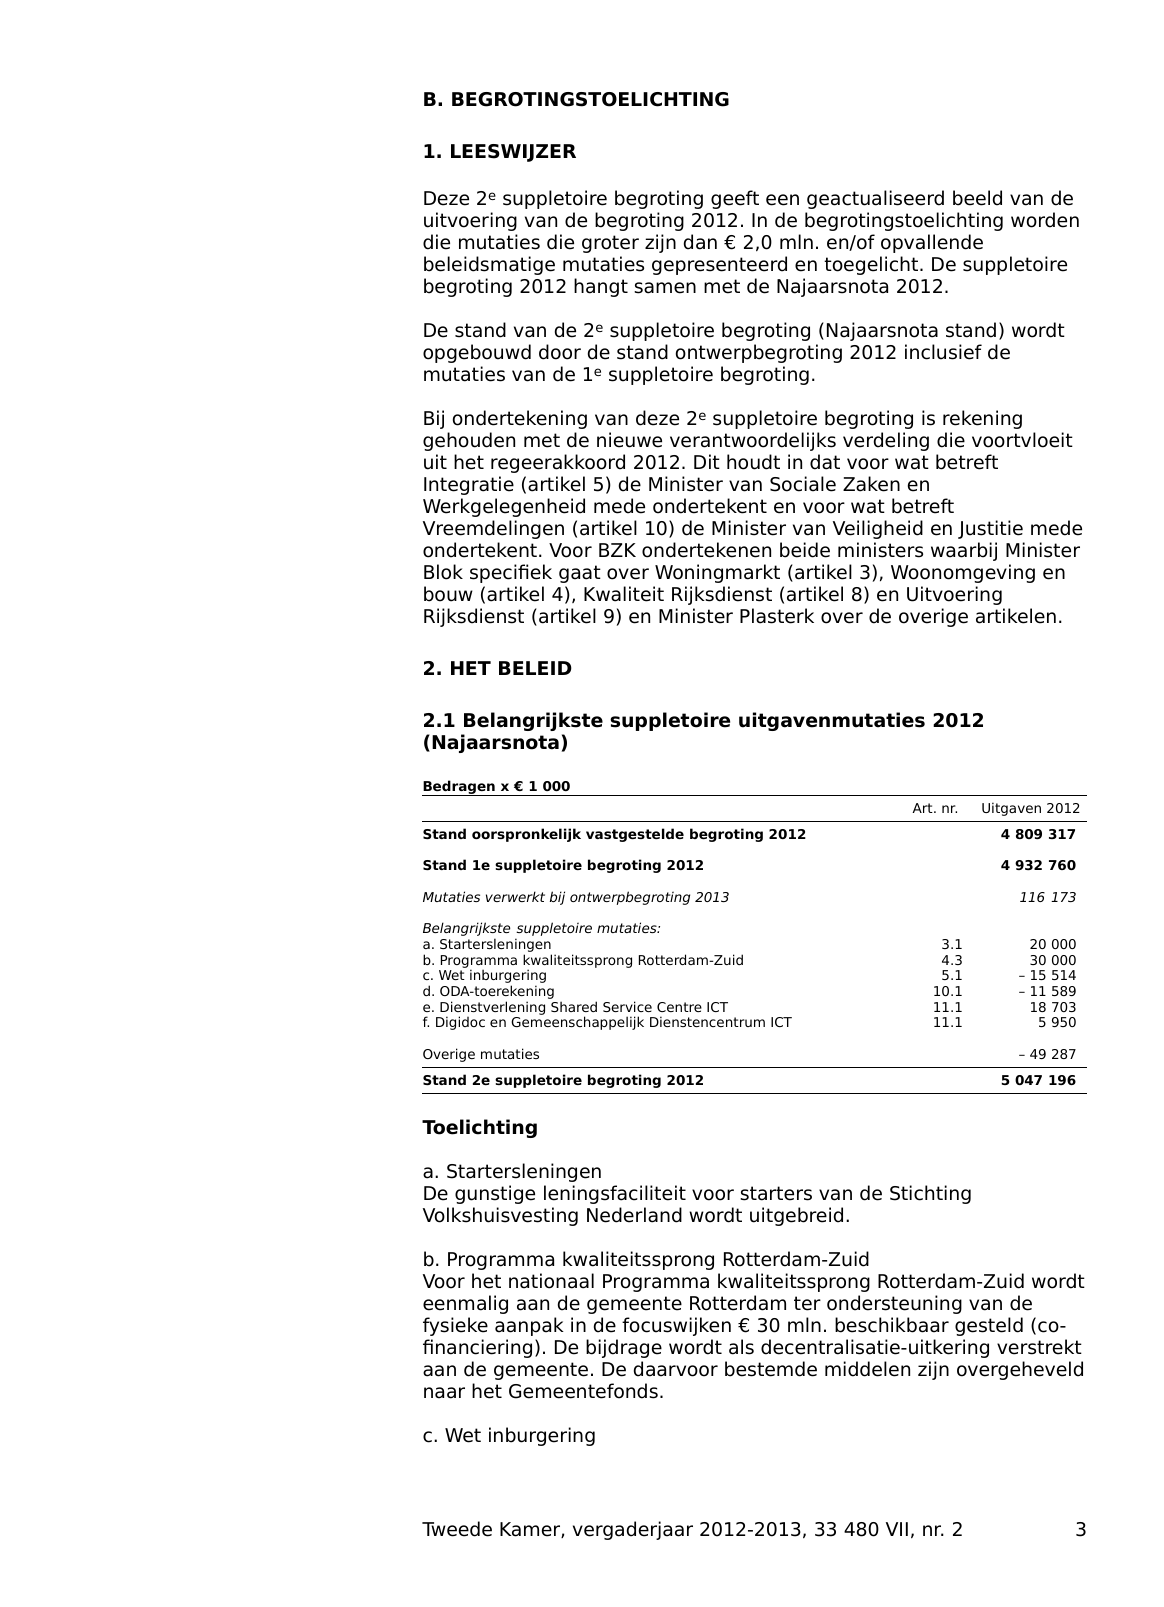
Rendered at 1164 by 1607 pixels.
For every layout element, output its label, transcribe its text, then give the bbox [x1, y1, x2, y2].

table_cell 5.1 [850, 968, 968, 984]
text De gunstige leningsfaciliteit voor starters van de Stichting Volkshuisvesting Nederland wordt uitgebreid. [422, 1183, 1087, 1227]
subtitle 2.1 Belangrijkste suppletoire uitgavenmutaties 2012 (Najaarsnota) [422, 710, 1087, 754]
subtitle 2. HET BELEID [422, 658, 1087, 680]
table_cell – 15 514 [969, 968, 1087, 984]
table_cell 4 809 317 [969, 822, 1087, 842]
table_cell a. Startersleningen [422, 937, 850, 952]
text Bij ondertekening van deze 2e suppletoire begroting is rekening gehouden met de nieuwe verantwoordelijks verdeling die voortvloeit uit het regeerakkoord 2012. Dit houdt in dat voor wat betreft Integratie (artikel 5) de Minister van Sociale Zaken en Werkgelegenheid mede ondertekent en voor wat betreft Vreemdelingen (artikel 10) de Minister van Veiligheid en Justitie mede ondertekent. Voor BZK ondertekenen beide ministers waarbij Minister Blok specifiek gaat over Woningmarkt (artikel 3), Woonomgeving en bouw (artikel 4), Kwaliteit Rijksdienst (artikel 8) en Uitvoering Rijksdienst (artikel 9) en Minister Plasterk over de overige artikelen. [422, 408, 1087, 628]
table_cell 3.1 [850, 937, 968, 952]
text Voor het nationaal Programma kwaliteitssprong Rotterdam-Zuid wordt eenmalig aan de gemeente Rotterdam ter ondersteuning van de fysieke aanpak in de focuswijken € 30 mln. beschikbaar gesteld (co-financiering). De bijdrage wordt als decentralisatie-uitkering verstrekt aan de gemeente. De daarvoor bestemde middelen zijn overgeheveld naar het Gemeentefonds. [422, 1271, 1087, 1403]
table_cell 30 000 [969, 953, 1087, 968]
table_cell Stand 1e suppletoire begroting 2012 [422, 858, 850, 874]
subtitle B. BEGROTINGSTOELICHTING [422, 89, 1087, 111]
table_cell [850, 822, 968, 842]
table_cell [850, 842, 968, 858]
table_cell 10.1 [850, 984, 968, 999]
table_cell [850, 858, 968, 874]
table_cell 116 173 [969, 890, 1087, 905]
table_cell – 49 287 [969, 1047, 1087, 1067]
table_cell [850, 1047, 968, 1067]
table_cell [422, 842, 850, 858]
table_cell c. Wet inburgering [422, 968, 850, 984]
table_cell Stand 2e suppletoire begroting 2012 [422, 1068, 850, 1093]
text De stand van de 2e suppletoire begroting (Najaarsnota stand) wordt opgebouwd door de stand ontwerpbegroting 2012 inclusief de mutaties van de 1e suppletoire begroting. [422, 320, 1087, 386]
table_cell 5 950 [969, 1015, 1087, 1031]
subtitle Toelichting [422, 1117, 1087, 1138]
table_cell [422, 796, 850, 821]
table_cell [422, 905, 850, 921]
table_cell Mutaties verwerkt bij ontwerpbegroting 2013 [422, 890, 850, 905]
table_cell 4.3 [850, 953, 968, 968]
table_cell b. Programma kwaliteitssprong Rotterdam-Zuid [422, 953, 850, 968]
table_cell [969, 905, 1087, 921]
subtitle 1. LEESWIJZER [422, 141, 1087, 163]
table_cell – 11 589 [969, 984, 1087, 999]
text Deze 2e suppletoire begroting geeft een geactualiseerd beeld van de uitvoering van de begroting 2012. In de begrotingstoelichting worden die mutaties die groter zijn dan € 2,0 mln. en/of opvallende beleidsmatige mutaties gepresenteerd en toegelicht. De suppletoire begroting 2012 hangt samen met de Najaarsnota 2012. [422, 188, 1087, 298]
table_cell [850, 874, 968, 889]
table_cell Belangrijkste suppletoire mutaties: [422, 921, 850, 937]
table_cell [422, 1031, 850, 1047]
table_cell Overige mutaties [422, 1047, 850, 1067]
table_cell Stand oorspronkelijk vastgestelde begroting 2012 [422, 822, 850, 842]
table_cell f. Digidoc en Gemeenschappelijk Dienstencentrum ICT [422, 1015, 850, 1031]
table_cell 11.1 [850, 1000, 968, 1015]
table_cell [969, 921, 1087, 937]
table_cell [850, 921, 968, 937]
table_cell [969, 874, 1087, 889]
table_cell [850, 1068, 968, 1093]
table_cell e. Dienstverlening Shared Service Centre ICT [422, 1000, 850, 1015]
table_cell [969, 1031, 1087, 1047]
text c. Wet inburgering [422, 1425, 1087, 1447]
table_cell 11.1 [850, 1015, 968, 1031]
table_cell Uitgaven 2012 [969, 796, 1087, 821]
table_cell 5 047 196 [969, 1068, 1087, 1093]
text b. Programma kwaliteitssprong Rotterdam-Zuid [422, 1249, 1087, 1271]
table_cell Art. nr. [850, 796, 968, 821]
table_cell 18 703 [969, 1000, 1087, 1015]
table_cell [422, 874, 850, 889]
table_cell [850, 890, 968, 905]
table_cell 4 932 760 [969, 858, 1087, 874]
text a. Startersleningen [422, 1161, 1087, 1183]
table_header Bedragen x € 1 000 [422, 779, 1087, 795]
table_cell [850, 1031, 968, 1047]
table_cell [850, 905, 968, 921]
table_cell [969, 842, 1087, 858]
table_cell 20 000 [969, 937, 1087, 952]
table_cell d. ODA-toerekening [422, 984, 850, 999]
